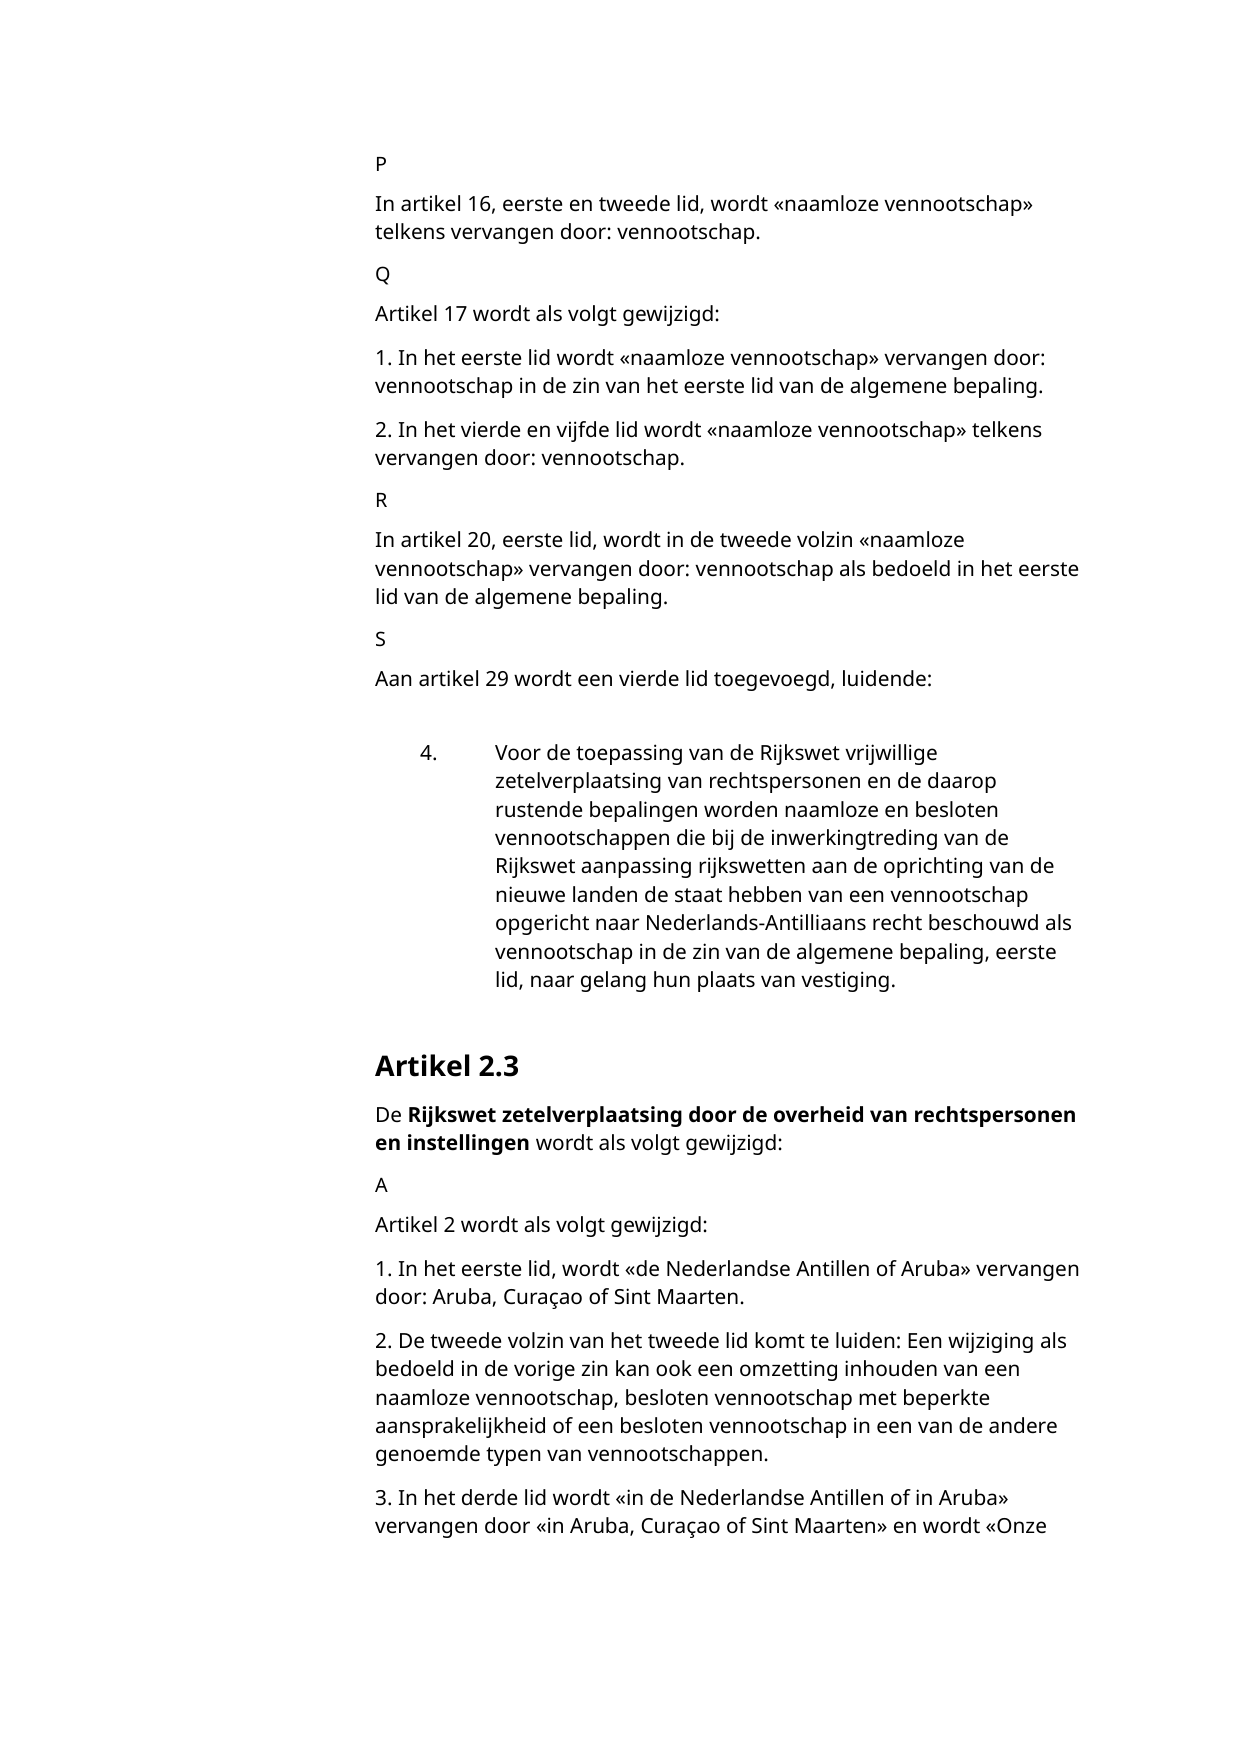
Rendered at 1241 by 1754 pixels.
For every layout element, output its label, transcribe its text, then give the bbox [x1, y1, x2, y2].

text De Rijkswet zetelverplaatsing door de overheid van rechtspersonen en instellingen wordt als volgt gewijzigd: [375, 1100, 1090, 1157]
text 2. In het vierde en vijfde lid wordt «naamloze vennootschap» telkens vervangen door: vennootschap. [375, 415, 1090, 472]
text R [375, 487, 1090, 513]
text 1. In het eerste lid wordt «naamloze vennootschap» vervangen door: vennootschap in de zin van het eerste lid van de algemene bepaling. [375, 343, 1090, 400]
text Q [375, 261, 1090, 288]
text S [375, 626, 1090, 653]
text Aan artikel 29 wordt een vierde lid toegevoegd, luidende: [375, 664, 1090, 693]
text A [375, 1172, 1090, 1199]
text P [375, 150, 1090, 177]
subtitle Artikel 2.3 [375, 1046, 1090, 1085]
text In artikel 16, eerste en tweede lid, wordt «naamloze vennootschap» telkens vervangen door: vennootschap. [375, 189, 1090, 246]
text 3. In het derde lid wordt «in de Nederlandse Antillen of in Aruba» vervangen door «in Aruba, Curaçao of Sint Maarten» en wordt «Onze [375, 1483, 1090, 1540]
text 2. De tweede volzin van het tweede lid komt te luiden: Een wijziging als bedoeld in de vorige zin kan ook een omzetting inhouden van een naamloze vennootschap, besloten vennootschap met beperkte aansprakelijkheid of een besloten vennootschap in een van de andere genoemde typen van vennootschappen. [375, 1326, 1090, 1468]
list Voor de toepassing van de Rijkswet vrijwillige zetelverplaatsing van rechtspersonen en de daarop rustende bepalingen worden naamloze en besloten vennootschappen die bij de inwerkingtreding van de Rijkswet aanpassing rijkswetten aan de oprichting van de nieuwe landen de staat hebben van een vennootschap opgericht naar Nederlands-Antilliaans recht beschouwd als vennootschap in de zin van de algemene bepaling, eerste lid, naar gelang hun plaats van vestiging. [420, 738, 1090, 994]
text Artikel 17 wordt als volgt gewijzigd: [375, 299, 1090, 328]
text Artikel 2 wordt als volgt gewijzigd: [375, 1211, 1090, 1239]
text 1. In het eerste lid, wordt «de Nederlandse Antillen of Aruba» vervangen door: Aruba, Curaçao of Sint Maarten. [375, 1254, 1090, 1311]
text In artikel 20, eerste lid, wordt in de tweede volzin «naamloze vennootschap» vervangen door: vennootschap als bedoeld in het eerste lid van de algemene bepaling. [375, 525, 1090, 611]
